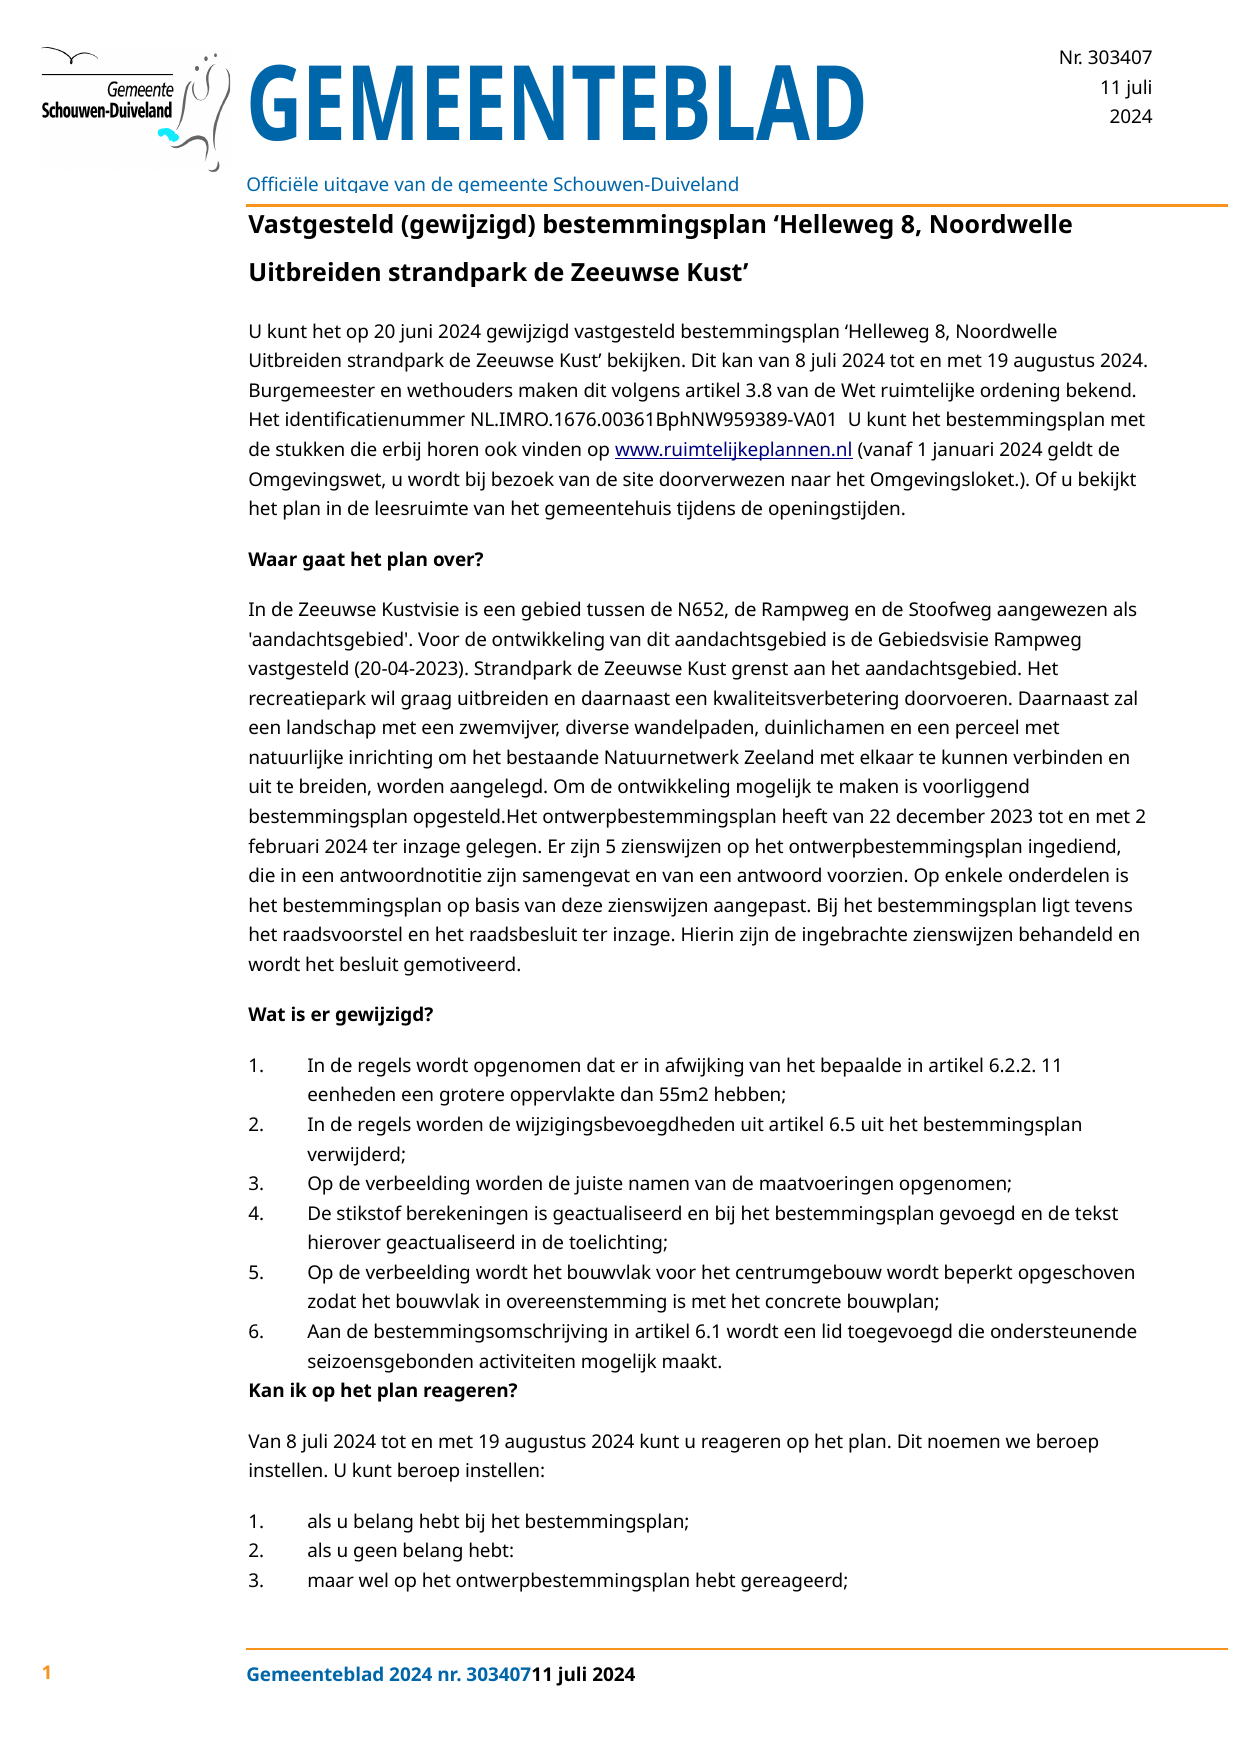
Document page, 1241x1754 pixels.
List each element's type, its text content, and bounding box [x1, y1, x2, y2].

list De stikstof berekeningen is geactualiseerd en bij het bestemmingsplan gevoegd en de tekst hierover geactualiseerd in de toelichting; [248, 1200, 1152, 1255]
list Op de verbeelding wordt het bouwvlak voor het centrumgebouw wordt beperkt opgeschoven zodat het bouwvlak in overeenstemming is met het concrete bouwplan; [248, 1259, 1152, 1314]
list Aan de bestemmingsomschrijving in artikel 6.1 wordt een lid toegevoegd die ondersteunende seizoensgebonden activiteiten mogelijk maakt. [248, 1318, 1152, 1374]
picture [41, 47, 231, 172]
text Kan ik op het plan reageren? [248, 1377, 1152, 1403]
text Vastgesteld (gewijzigd) bestemmingsplan ‘Helleweg 8, Noordwelle Uitbreiden strandpark de Zeeuwse Kust’ [248, 207, 1152, 288]
list als u belang hebt bij het bestemmingsplan; [248, 1508, 1152, 1534]
text U kunt het op 20 juni 2024 gewijzigd vastgesteld bestemmingsplan ‘Helleweg 8, Noordwelle Uitbreiden strandpark de Zeeuwse Kust’ bekijken. Dit kan van 8 juli 2024 tot en met 19 augustus 2024. Burgemeester en wethouders maken dit volgens artikel 3.8 van de Wet ruimtelijke ordening bekend. Het identificatienummer NL.IMRO.1676.00361BphNW959389-VA01 U kunt het bestemmingsplan met de stukken die erbij horen ook vinden op www.ruimtelijkeplannen.nl (vanaf 1 januari 2024 geldt de Omgevingswet, u wordt bij bezoek van de site doorverwezen naar het Omgevingsloket.). Of u bekijkt het plan in de leesruimte van het gemeentehuis tijdens de openingstijden. [248, 318, 1152, 521]
list In de regels worden de wijzigingsbevoegdheden uit artikel 6.5 uit het bestemmingsplan verwijderd; [248, 1111, 1152, 1167]
text Waar gaat het plan over? [248, 546, 1152, 572]
text Van 8 juli 2024 tot en met 19 augustus 2024 kunt u reageren op het plan. Dit noemen we beroep instellen. U kunt beroep instellen: [248, 1428, 1152, 1483]
list Op de verbeelding worden de juiste namen van de maatvoeringen opgenomen; [248, 1170, 1152, 1196]
list als u geen belang hebt: [248, 1537, 1152, 1563]
text Wat is er gewijzigd? [248, 1002, 1152, 1027]
list maar wel op het ontwerpbestemmingsplan hebt gereageerd; [248, 1567, 1152, 1593]
list In de regels wordt opgenomen dat er in afwijking van het bepaalde in artikel 6.2.2. 11 eenheden een grotere oppervlakte dan 55m2 hebben; [248, 1052, 1152, 1107]
text In de Zeeuwse Kustvisie is een gebied tussen de N652, de Rampweg en de Stoofweg aangewezen als 'aandachtsgebied'. Voor de ontwikkeling van dit aandachtsgebied is de Gebiedsvisie Rampweg vastgesteld (20-04-2023). Strandpark de Zeeuwse Kust grenst aan het aandachtsgebied. Het recreatiepark wil graag uitbreiden en daarnaast een kwaliteitsverbetering doorvoeren. Daarnaast zal een landschap met een zwemvijver, diverse wandelpaden, duinlichamen en een perceel met natuurlijke inrichting om het bestaande Natuurnetwerk Zeeland met elkaar te kunnen verbinden en uit te breiden, worden aangelegd. Om de ontwikkeling mogelijk te maken is voorliggend bestemmingsplan opgesteld.Het ontwerpbestemmingsplan heeft van 22 december 2023 tot en met 2 februari 2024 ter inzage gelegen. Er zijn 5 zienswijzen op het ontwerpbestemmingsplan ingediend, die in een antwoordnotitie zijn samengevat en van een antwoord voorzien. Op enkele onderdelen is het bestemmingsplan op basis van deze zienswijzen aangepast. Bij het bestemmingsplan ligt tevens het raadsvoorstel en het raadsbesluit ter inzage. Hierin zijn de ingebrachte zienswijzen behandeld en wordt het besluit gemotiveerd. [248, 596, 1152, 977]
